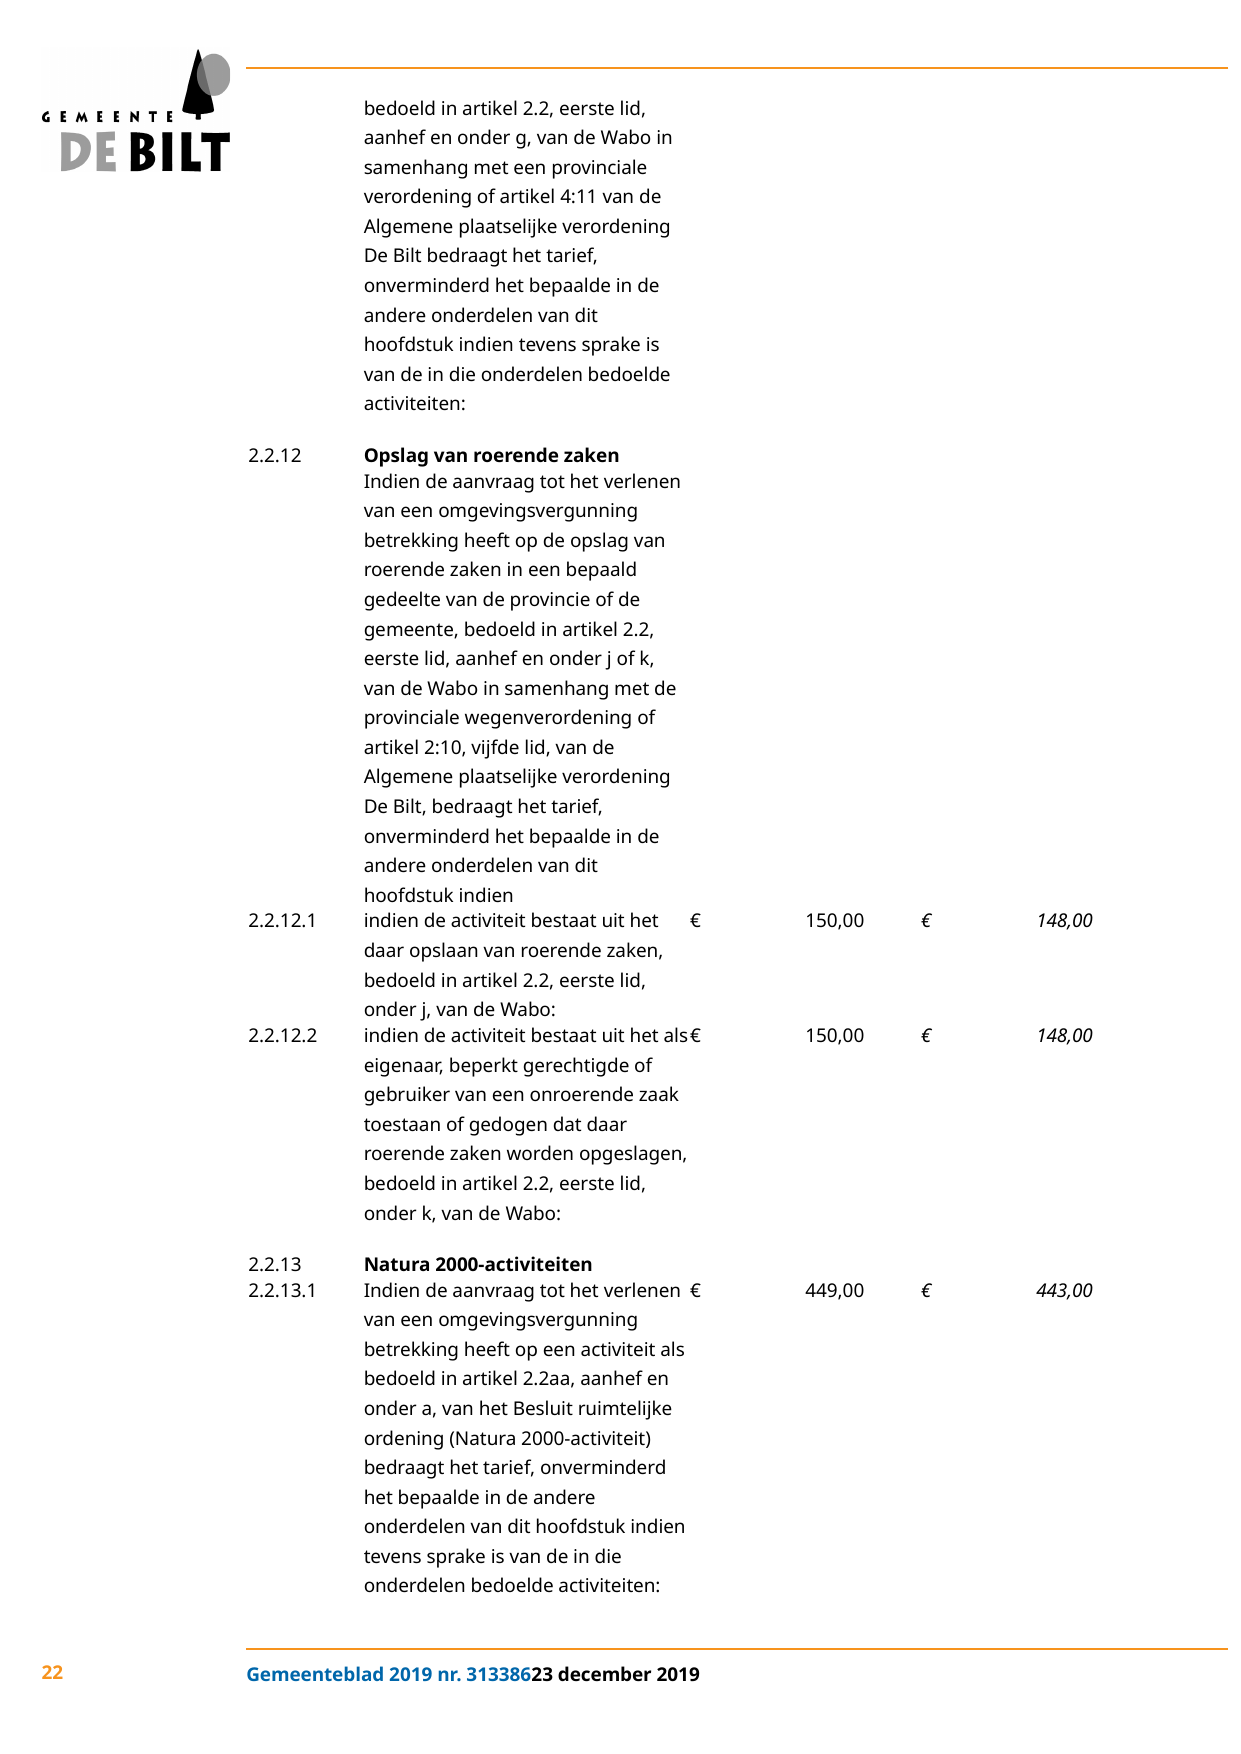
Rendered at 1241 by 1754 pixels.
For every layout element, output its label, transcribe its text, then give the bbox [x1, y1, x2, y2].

table_cell [805, 1225, 921, 1251]
table_cell € [690, 1022, 805, 1225]
table_cell [248, 468, 363, 908]
table_cell [1036, 416, 1152, 442]
table_cell 148,00 [1036, 1022, 1152, 1225]
table_cell [805, 1251, 921, 1277]
table_cell [690, 442, 805, 468]
table_cell Opslag van roerende zaken [364, 442, 690, 468]
table_cell [921, 95, 1036, 416]
table_cell [1036, 1225, 1152, 1251]
table_cell € [921, 1022, 1036, 1225]
table_cell 2.2.12.1 [248, 908, 363, 1022]
table_cell 148,00 [1036, 908, 1152, 1022]
table_cell [921, 1251, 1036, 1277]
table_cell [805, 95, 921, 416]
table_cell € [921, 1277, 1036, 1598]
table_cell € [921, 908, 1036, 1022]
table_cell € [690, 908, 805, 1022]
table_cell indien de activiteit bestaat uit het als eigenaar, beperkt gerechtigde of gebruiker van een onroerende zaak toestaan of gedogen dat daar roerende zaken worden opgeslagen, bedoeld in artikel 2.2, eerste lid, onder k, van de Wabo: [364, 1022, 690, 1225]
table_cell [921, 416, 1036, 442]
table_cell [690, 95, 805, 416]
table_cell [690, 1225, 805, 1251]
table_cell [364, 1225, 690, 1251]
table_cell [921, 468, 1036, 908]
table_cell [690, 1251, 805, 1277]
table_cell Natura 2000-activiteiten [364, 1251, 690, 1277]
table_cell 150,00 [805, 908, 921, 1022]
table_cell [921, 1225, 1036, 1251]
table_cell [1036, 442, 1152, 468]
table_cell 449,00 [805, 1277, 921, 1598]
picture [41, 47, 231, 172]
table_cell [921, 442, 1036, 468]
table_cell Indien de aanvraag tot het verlenen van een omgevingsvergunning betrekking heeft op de opslag van roerende zaken in een bepaald gedeelte van de provincie of de gemeente, bedoeld in artikel 2.2, eerste lid, aanhef en onder j of k, van de Wabo in samenhang met de provinciale wegenverordening of artikel 2:10, vijfde lid, van de Algemene plaatselijke verordening De Bilt, bedraagt het tarief, onverminderd het bepaalde in de andere onderdelen van dit hoofdstuk indien [364, 468, 690, 908]
table_cell 2.2.13 [248, 1251, 363, 1277]
table_cell [1036, 95, 1152, 416]
table_cell 443,00 [1036, 1277, 1152, 1598]
table_cell bedoeld in artikel 2.2, eerste lid, aanhef en onder g, van de Wabo in samenhang met een provinciale verordening of artikel 4:11 van de Algemene plaatselijke verordening De Bilt bedraagt het tarief, onverminderd het bepaalde in de andere onderdelen van dit hoofdstuk indien tevens sprake is van de in die onderdelen bedoelde activiteiten: [364, 95, 690, 416]
table_cell 2.2.12.2 [248, 1022, 363, 1225]
table_cell [805, 416, 921, 442]
table_cell Indien de aanvraag tot het verlenen van een omgevingsvergunning betrekking heeft op een activiteit als bedoeld in artikel 2.2aa, aanhef en onder a, van het Besluit ruimtelijke ordening (Natura 2000-activiteit) bedraagt het tarief, onverminderd het bepaalde in de andere onderdelen van dit hoofdstuk indien tevens sprake is van de in die onderdelen bedoelde activiteiten: [364, 1277, 690, 1598]
table_cell [1036, 468, 1152, 908]
table_cell [690, 468, 805, 908]
table_cell [805, 442, 921, 468]
table_cell [1036, 1251, 1152, 1277]
table_cell [248, 416, 363, 442]
table_cell 2.2.12 [248, 442, 363, 468]
table_cell indien de activiteit bestaat uit het daar opslaan van roerende zaken, bedoeld in artikel 2.2, eerste lid, onder j, van de Wabo: [364, 908, 690, 1022]
table_cell [248, 1225, 363, 1251]
table_cell 150,00 [805, 1022, 921, 1225]
table_cell [690, 416, 805, 442]
table_cell 2.2.13.1 [248, 1277, 363, 1598]
table_cell [248, 95, 363, 416]
table_cell [805, 468, 921, 908]
table_cell [364, 416, 690, 442]
table_cell € [690, 1277, 805, 1598]
